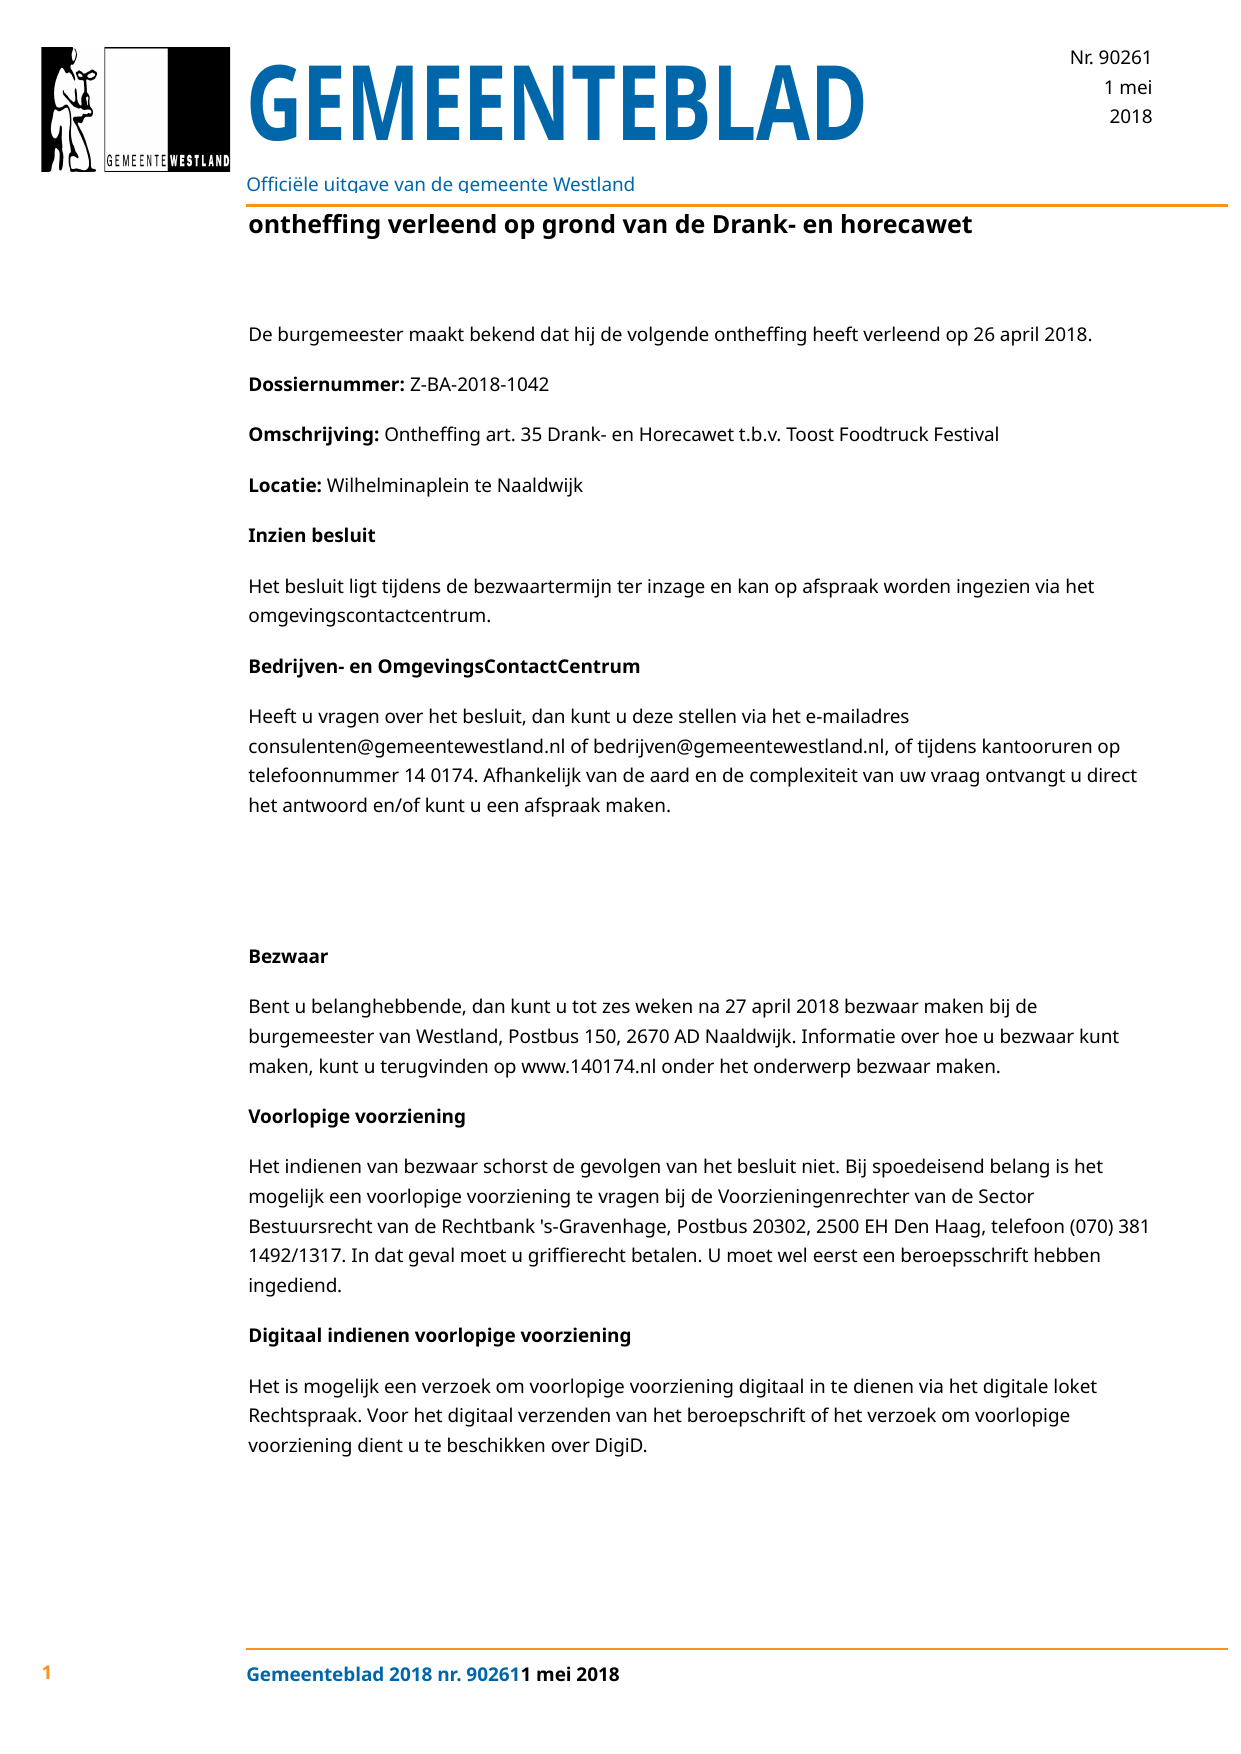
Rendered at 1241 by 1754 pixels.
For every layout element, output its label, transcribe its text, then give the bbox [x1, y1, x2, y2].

text Bedrijven- en OmgevingsContactCentrum [248, 653, 1152, 678]
text Omschrijving: Ontheffing art. 35 Drank- en Horecawet t.b.v. Toost Foodtruck Festival [248, 422, 1152, 447]
text Bezwaar [248, 943, 1152, 969]
text ontheffing verleend op grond van de Drank- en horecawet [248, 207, 1152, 241]
text Het is mogelijk een verzoek om voorlopige voorziening digitaal in te dienen via het digitale loket Rechtspraak. Voor het digitaal verzenden van het beroepschrift of het verzoek om voorlopige voorziening dient u te beschikken over DigiD. [248, 1373, 1152, 1458]
text Het besluit ligt tijdens de bezwaartermijn ter inzage en kan op afspraak worden ingezien via het omgevingscontactcentrum. [248, 573, 1152, 628]
text De burgemeester maakt bekend dat hij de volgende ontheffing heeft verleend op 26 april 2018. [248, 321, 1152, 346]
text Locatie: Wilhelminaplein te Naaldwijk [248, 472, 1152, 498]
text Digitaal indienen voorlopige voorziening [248, 1322, 1152, 1348]
text Bent u belanghebbende, dan kunt u tot zes weken na 27 april 2018 bezwaar maken bij de burgemeester van Westland, Postbus 150, 2670 AD Naaldwijk. Informatie over hoe u bezwaar kunt maken, kunt u terugvinden op www.140174.nl onder het onderwerp bezwaar maken. [248, 994, 1152, 1078]
picture [41, 47, 231, 172]
text Voorlopige voorziening [248, 1103, 1152, 1129]
text Heeft u vragen over het besluit, dan kunt u deze stellen via het e-mailadres consulenten@gemeentewestland.nl of bedrijven@gemeentewestland.nl, of tijdens kantooruren op telefoonnummer 14 0174. Afhankelijk van de aard en de complexiteit van uw vraag ontvangt u direct het antwoord en/of kunt u een afspraak maken. [248, 703, 1152, 818]
text Inzien besluit [248, 522, 1152, 548]
text Het indienen van bezwaar schorst de gevolgen van het besluit niet. Bij spoedeisend belang is het mogelijk een voorlopige voorziening te vragen bij de Voorzieningenrechter van de Sector Bestuursrecht van de Rechtbank 's-Gravenhage, Postbus 20302, 2500 EH Den Haag, telefoon (070) 381 1492/1317. In dat geval moet u griffierecht betalen. U moet wel eerst een beroepsschrift hebben ingediend. [248, 1154, 1152, 1298]
text Dossiernummer: Z-BA-2018-1042 [248, 371, 1152, 397]
